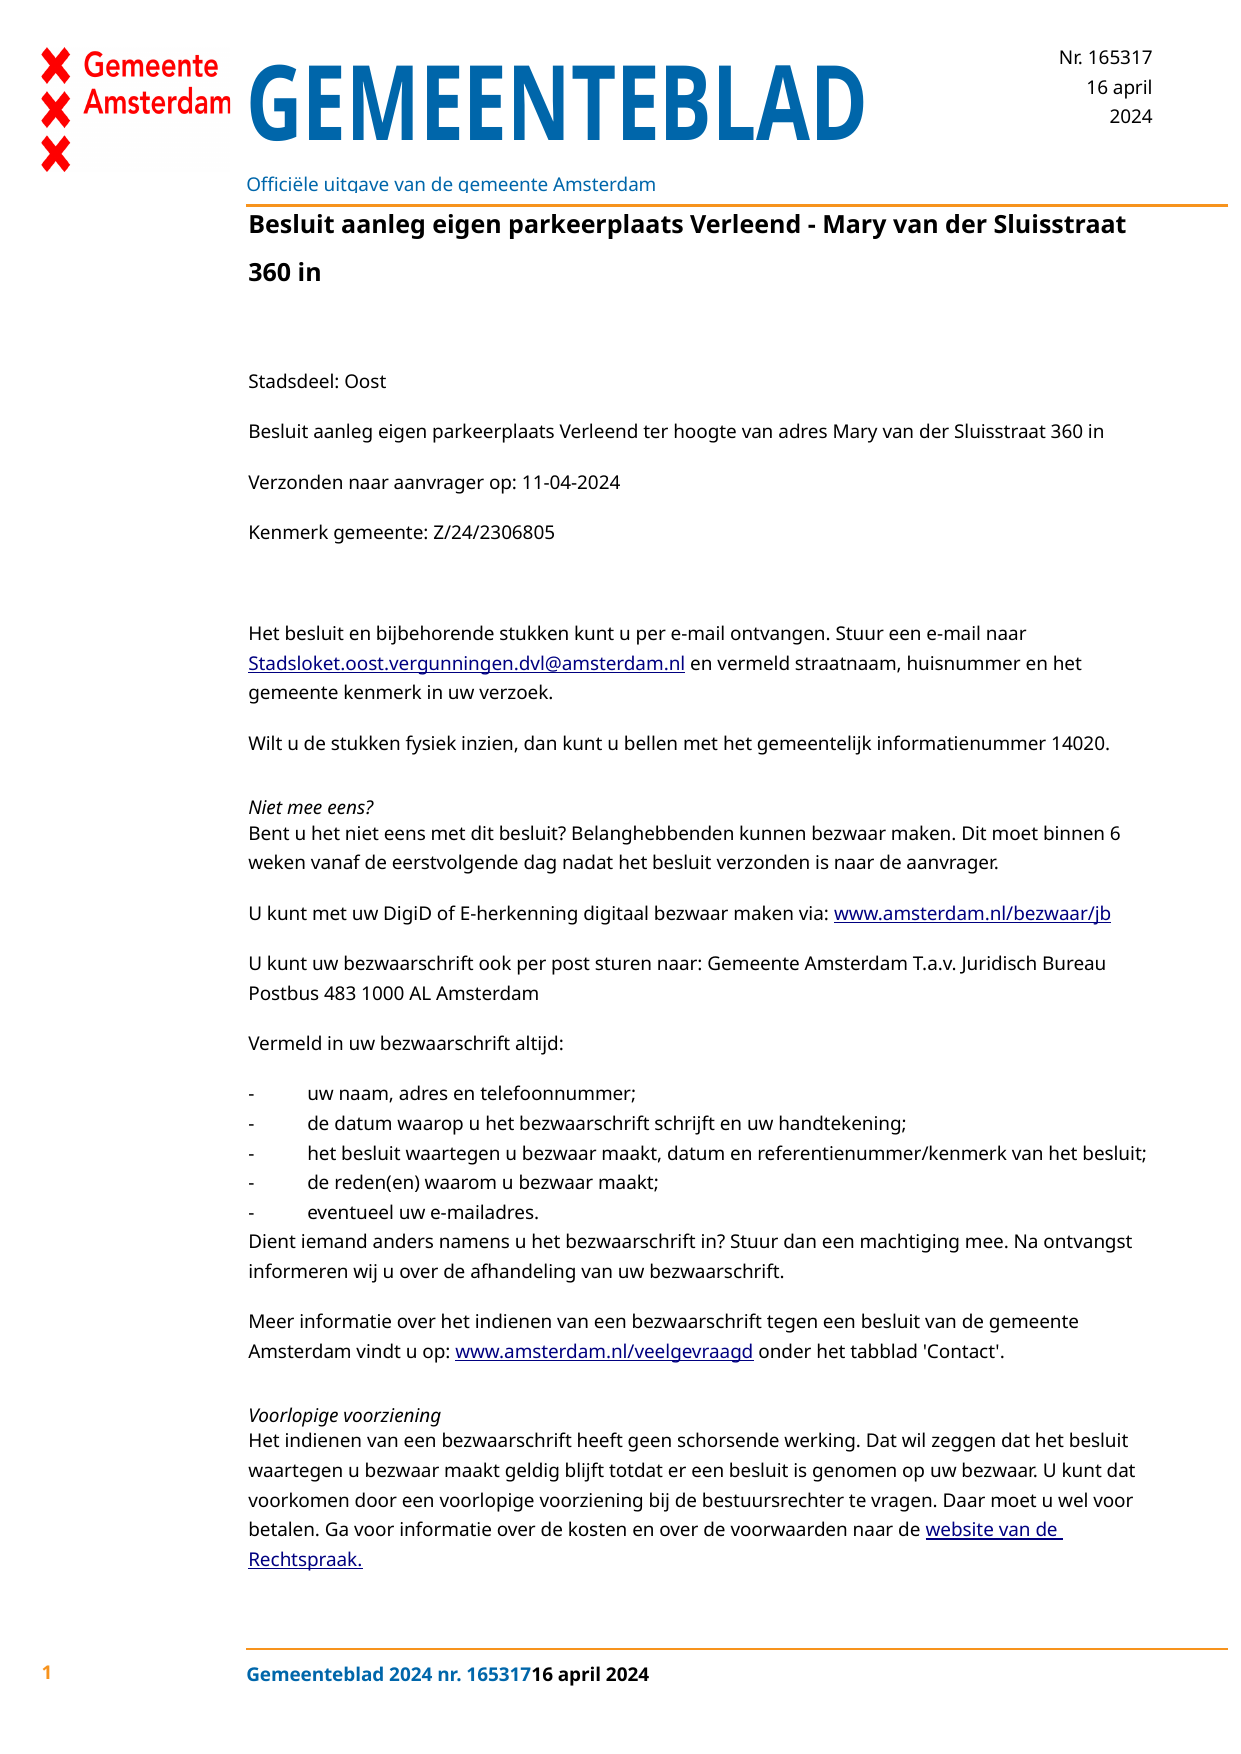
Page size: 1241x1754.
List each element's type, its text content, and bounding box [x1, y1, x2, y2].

text Voorlopige voorziening [248, 1402, 1152, 1428]
text Wilt u de stukken fysiek inzien, dan kunt u bellen met het gemeentelijk informatienummer 14020. [248, 730, 1152, 756]
text Niet mee eens? [248, 794, 1152, 820]
list de reden(en) waarom u bezwaar maakt; [248, 1169, 1152, 1195]
text Dient iemand anders namens u het bezwaarschrift in? Stuur dan een machtiging mee. Na ontvangst informeren wij u over de afhandeling van uw bezwaarschrift. [248, 1228, 1152, 1284]
text Meer informatie over het indienen van een bezwaarschrift tegen een besluit van de gemeente Amsterdam vindt u op: www.amsterdam.nl/veelgevraagd onder het tabblad 'Contact'. [248, 1308, 1152, 1364]
list uw naam, adres en telefoonnummer; [248, 1081, 1152, 1106]
text U kunt uw bezwaarschrift ook per post sturen naar: Gemeente Amsterdam T.a.v. Juridisch Bureau Postbus 483 1000 AL Amsterdam [248, 950, 1152, 1005]
text Kenmerk gemeente: Z/24/2306805 [248, 519, 1152, 545]
text Bent u het niet eens met dit besluit? Belanghebbenden kunnen bezwaar maken. Dit moet binnen 6 weken vanaf de eerstvolgende dag nadat het besluit verzonden is naar de aanvrager. [248, 820, 1152, 875]
list de datum waarop u het bezwaarschrift schrijft en uw handtekening; [248, 1110, 1152, 1136]
text Stadsdeel: Oost [248, 368, 1152, 394]
picture [41, 47, 231, 172]
text Vermeld in uw bezwaarschrift altijd: [248, 1030, 1152, 1056]
text Besluit aanleg eigen parkeerplaats Verleend - Mary van der Sluisstraat 360 in [248, 207, 1152, 288]
list eventueel uw e-mailadres. [248, 1199, 1152, 1224]
text Het besluit en bijbehorende stukken kunt u per e-mail ontvangen. Stuur een e-mail naar Stadsloket.oost.vergunningen.dvl@amsterdam.nl en vermeld straatnaam, huisnummer en het gemeente kenmerk in uw verzoek. [248, 620, 1152, 705]
text Verzonden naar aanvrager op: 11-04-2024 [248, 469, 1152, 495]
text Besluit aanleg eigen parkeerplaats Verleend ter hoogte van adres Mary van der Sluisstraat 360 in [248, 419, 1152, 444]
text Het indienen van een bezwaarschrift heeft geen schorsende werking. Dat wil zeggen dat het besluit waartegen u bezwaar maakt geldig blijft totdat er een besluit is genomen op uw bezwaar. U kunt dat voorkomen door een voorlopige voorziening bij de bestuursrechter te vragen. Daar moet u wel voor betalen. Ga voor informatie over de kosten en over de voorwaarden naar de website van de Rechtspraak. [248, 1428, 1152, 1572]
text U kunt met uw DigiD of E-herkenning digitaal bezwaar maken via: www.amsterdam.nl/bezwaar/jb [248, 900, 1152, 925]
list het besluit waartegen u bezwaar maakt, datum en referentienummer/kenmerk van het besluit; [248, 1140, 1152, 1165]
